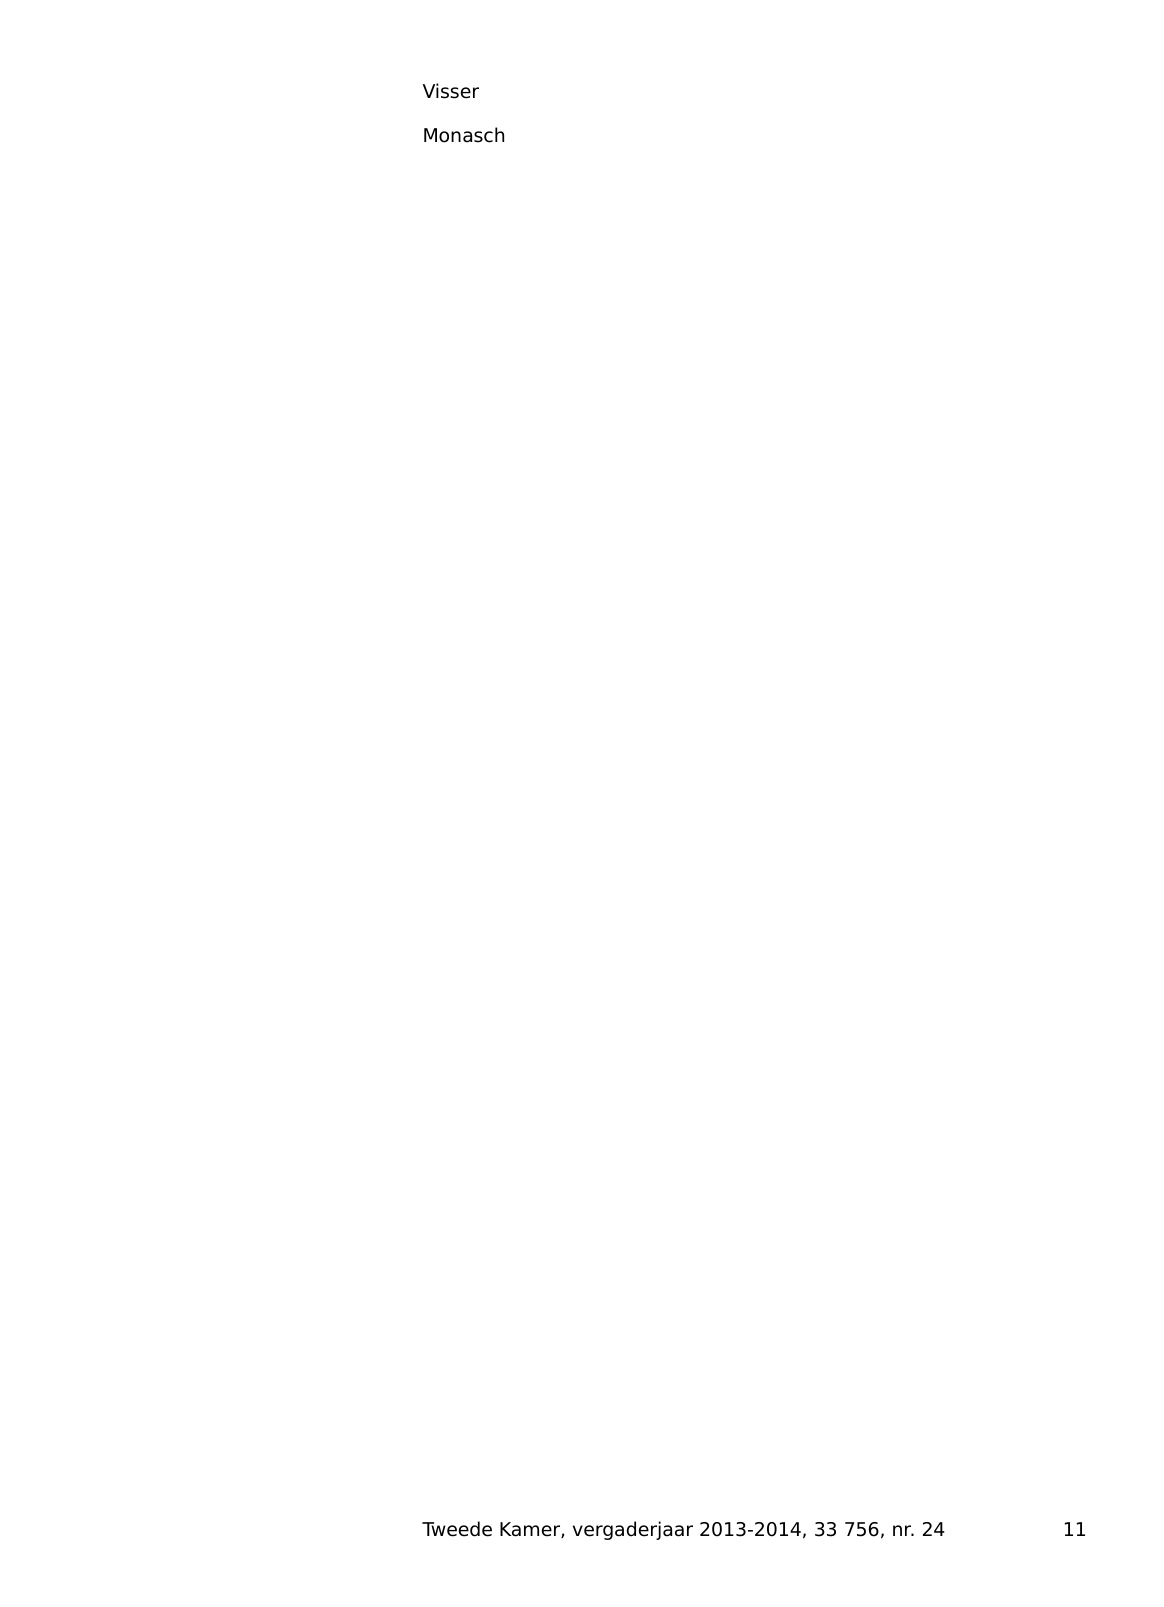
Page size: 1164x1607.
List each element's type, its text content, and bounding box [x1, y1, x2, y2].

text Visser Monasch [422, 59, 1087, 147]
